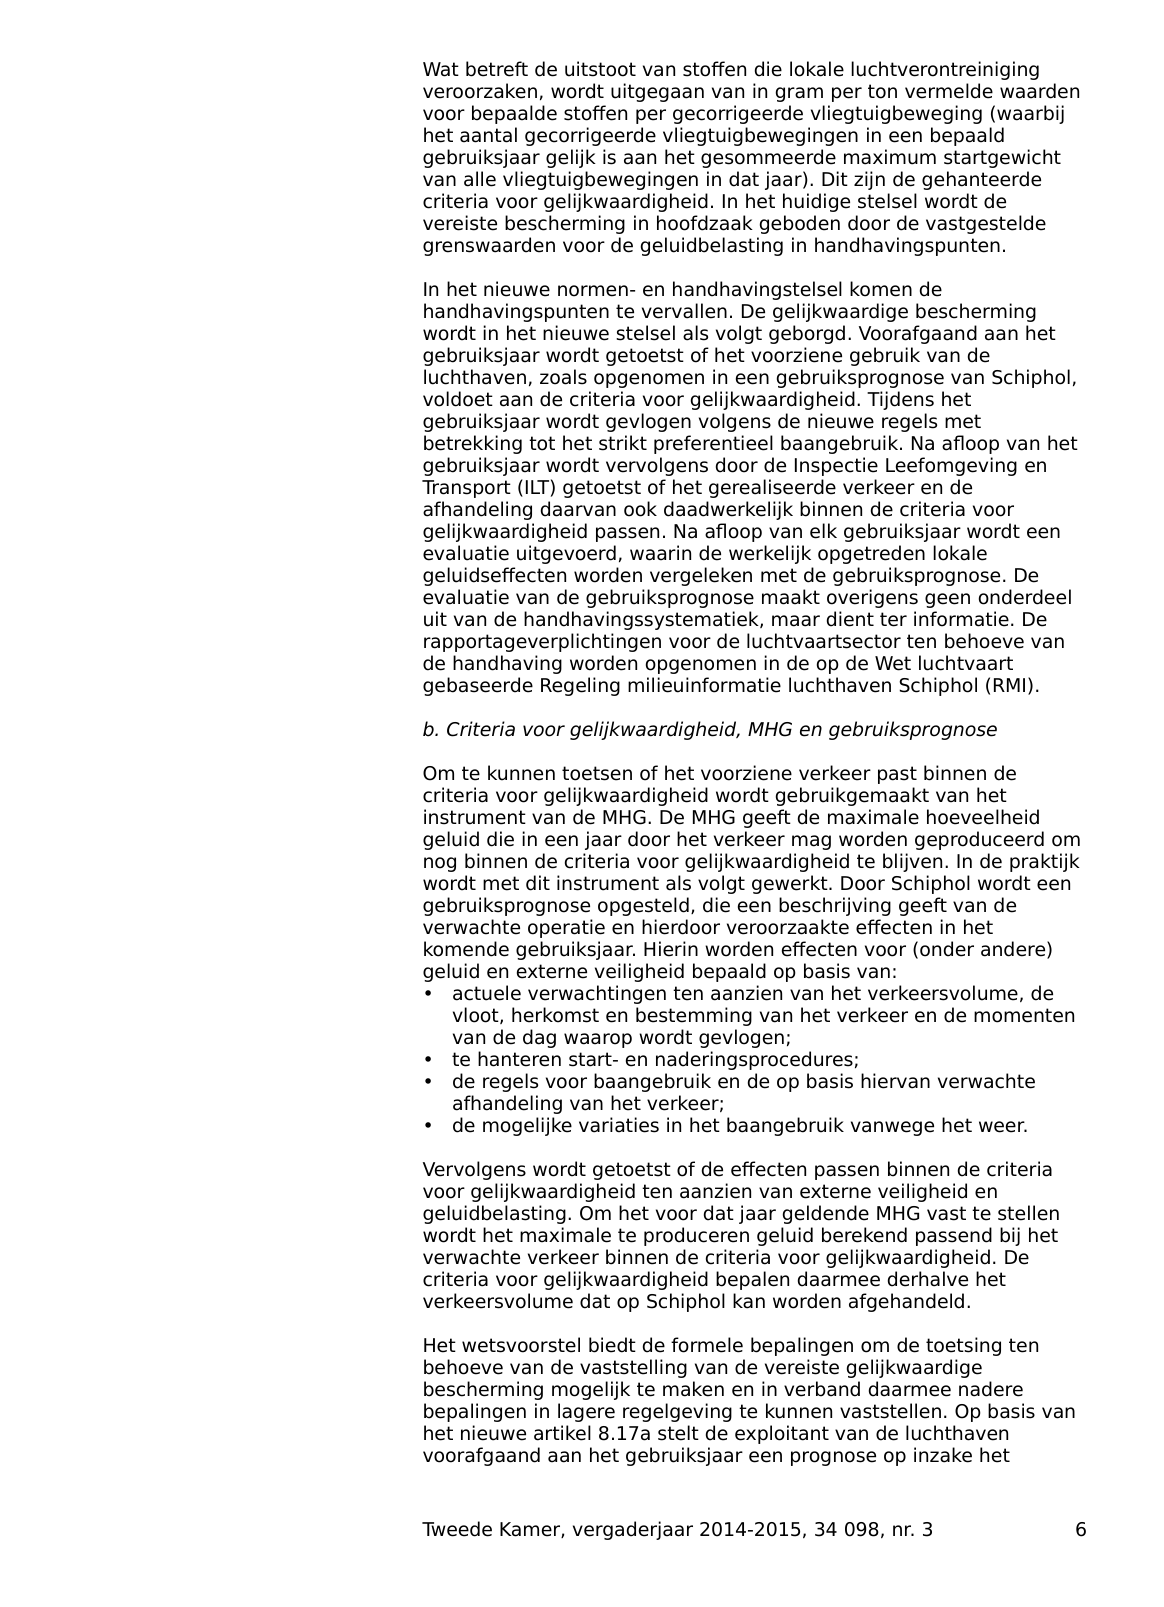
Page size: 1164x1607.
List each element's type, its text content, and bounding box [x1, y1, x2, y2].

text Het wetsvoorstel biedt de formele bepalingen om de toetsing ten behoeve van de vaststelling van de vereiste gelijkwaardige bescherming mogelijk te maken en in verband daarmee nadere bepalingen in lagere regelgeving te kunnen vaststellen. Op basis van het nieuwe artikel 8.17a stelt de exploitant van de luchthaven voorafgaand aan het gebruiksjaar een prognose op inzake het [422, 1335, 1087, 1467]
text • te hanteren start- en naderingsprocedures; [422, 1049, 1087, 1071]
text Om te kunnen toetsen of het voorziene verkeer past binnen de criteria voor gelijkwaardigheid wordt gebruikgemaakt van het instrument van de MHG. De MHG geeft de maximale hoeveelheid geluid die in een jaar door het verkeer mag worden geproduceerd om nog binnen de criteria voor gelijkwaardigheid te blijven. In de praktijk wordt met dit instrument als volgt gewerkt. Door Schiphol wordt een gebruiksprognose opgesteld, die een beschrijving geeft van de verwachte operatie en hierdoor veroorzaakte effecten in het komende gebruiksjaar. Hierin worden effecten voor (onder andere) geluid en externe veiligheid bepaald op basis van: [422, 763, 1087, 983]
text • actuele verwachtingen ten aanzien van het verkeersvolume, de vloot, herkomst en bestemming van het verkeer en de momenten van de dag waarop wordt gevlogen; [422, 983, 1087, 1049]
text Vervolgens wordt getoetst of de effecten passen binnen de criteria voor gelijkwaardigheid ten aanzien van externe veiligheid en geluidbelasting. Om het voor dat jaar geldende MHG vast te stellen wordt het maximale te produceren geluid berekend passend bij het verwachte verkeer binnen de criteria voor gelijkwaardigheid. De criteria voor gelijkwaardigheid bepalen daarmee derhalve het verkeersvolume dat op Schiphol kan worden afgehandeld. [422, 1159, 1087, 1313]
text In het nieuwe normen- en handhavingstelsel komen de handhavingspunten te vervallen. De gelijkwaardige bescherming wordt in het nieuwe stelsel als volgt geborgd. Voorafgaand aan het gebruiksjaar wordt getoetst of het voorziene gebruik van de luchthaven, zoals opgenomen in een gebruiksprognose van Schiphol, voldoet aan de criteria voor gelijkwaardigheid. Tijdens het gebruiksjaar wordt gevlogen volgens de nieuwe regels met betrekking tot het strikt preferentieel baangebruik. Na afloop van het gebruiksjaar wordt vervolgens door de Inspectie Leefomgeving en Transport (ILT) getoetst of het gerealiseerde verkeer en de afhandeling daarvan ook daadwerkelijk binnen de criteria voor gelijkwaardigheid passen. Na afloop van elk gebruiksjaar wordt een evaluatie uitgevoerd, waarin de werkelijk opgetreden lokale geluidseffecten worden vergeleken met de gebruiksprognose. De evaluatie van de gebruiksprognose maakt overigens geen onderdeel uit van de handhavingssystematiek, maar dient ter informatie. De rapportageverplichtingen voor de luchtvaartsector ten behoeve van de handhaving worden opgenomen in de op de Wet luchtvaart gebaseerde Regeling milieuinformatie luchthaven Schiphol (RMI). [422, 279, 1087, 697]
text Wat betreft de uitstoot van stoffen die lokale luchtverontreiniging veroorzaken, wordt uitgegaan van in gram per ton vermelde waarden voor bepaalde stoffen per gecorrigeerde vliegtuigbeweging (waarbij het aantal gecorrigeerde vliegtuigbewegingen in een bepaald gebruiksjaar gelijk is aan het gesommeerde maximum startgewicht van alle vliegtuigbewegingen in dat jaar). Dit zijn de gehanteerde criteria voor gelijkwaardigheid. In het huidige stelsel wordt de vereiste bescherming in hoofdzaak geboden door de vastgestelde grenswaarden voor de geluidbelasting in handhavingspunten. [422, 59, 1087, 257]
text • de mogelijke variaties in het baangebruik vanwege het weer. [422, 1115, 1087, 1137]
subtitle b. Criteria voor gelijkwaardigheid, MHG en gebruiksprognose [422, 719, 1087, 741]
text • de regels voor baangebruik en de op basis hiervan verwachte afhandeling van het verkeer; [422, 1071, 1087, 1115]
